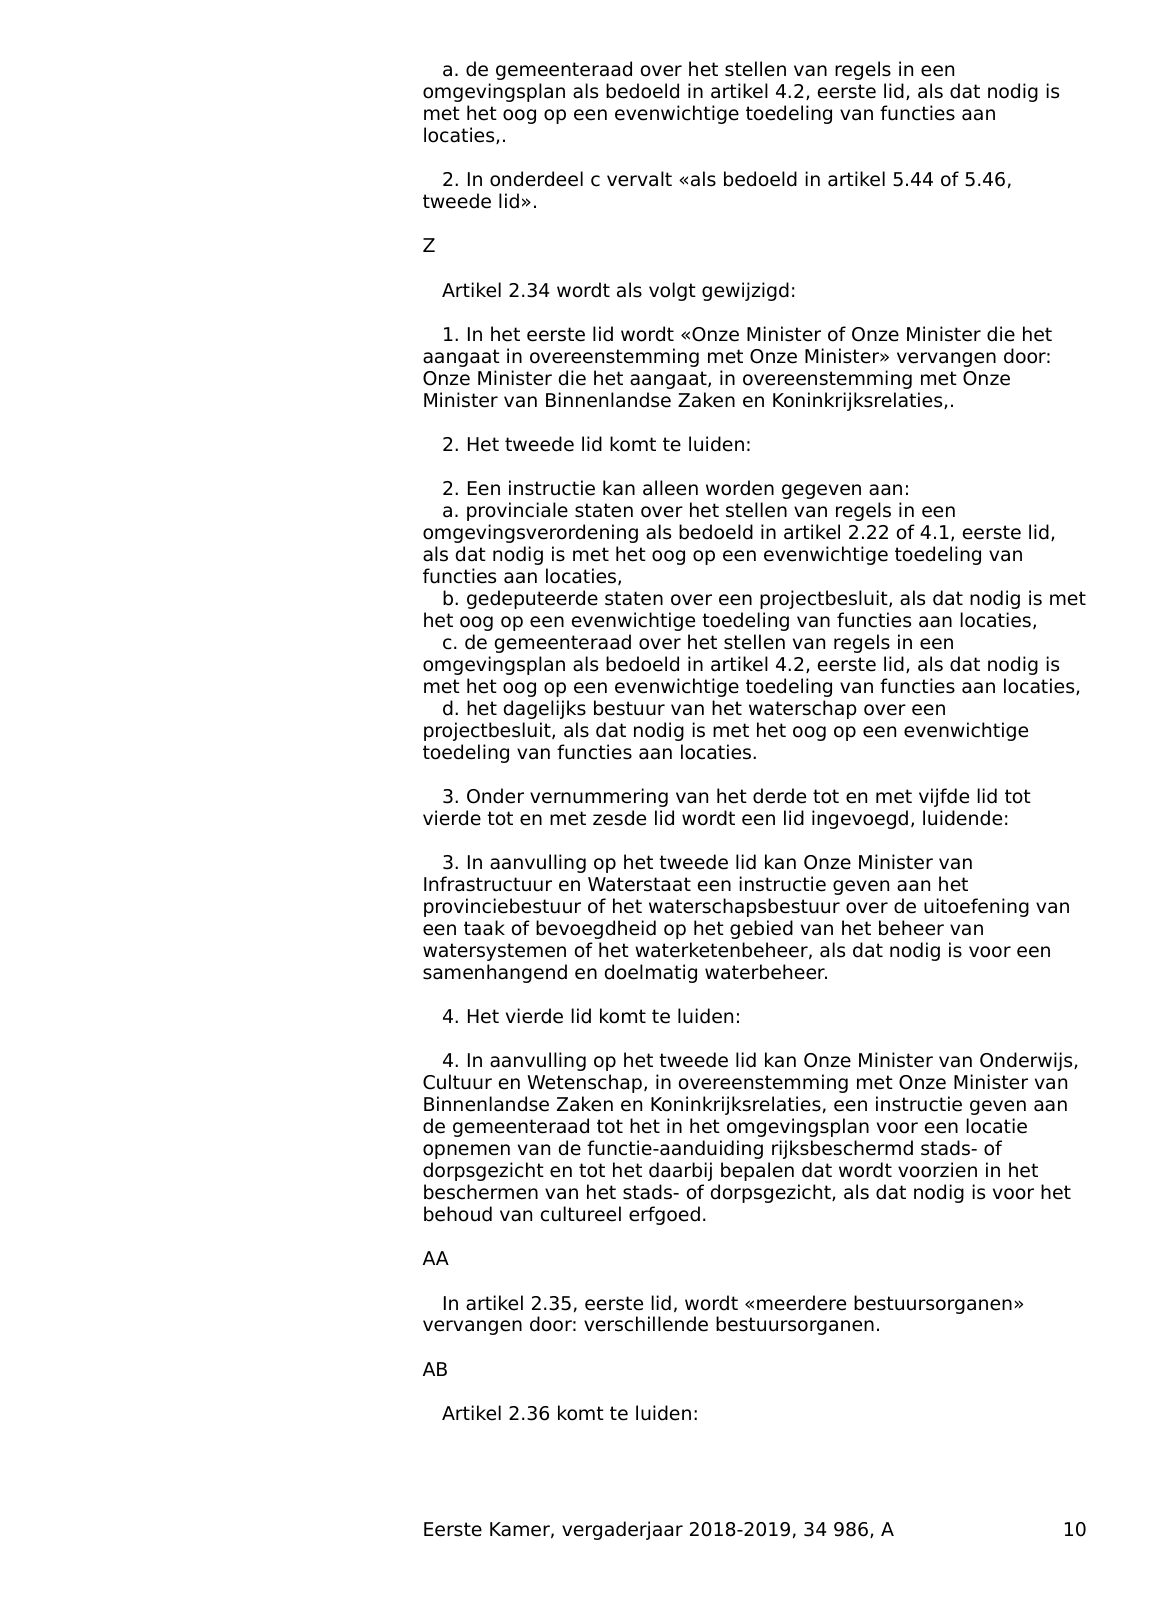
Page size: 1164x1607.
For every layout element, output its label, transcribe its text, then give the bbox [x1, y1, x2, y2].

text 3. Onder vernummering van het derde tot en met vijfde lid tot vierde tot en met zesde lid wordt een lid ingevoegd, luidende: [422, 786, 1087, 830]
text Artikel 2.36 komt te luiden: [422, 1403, 1087, 1425]
text d. het dagelijks bestuur van het waterschap over een projectbesluit, als dat nodig is met het oog op een evenwichtige toedeling van functies aan locaties. [422, 698, 1087, 764]
text a. provinciale staten over het stellen van regels in een omgevingsverordening als bedoeld in artikel 2.22 of 4.1, eerste lid, als dat nodig is met het oog op een evenwichtige toedeling van functies aan locaties, [422, 500, 1087, 588]
text In artikel 2.35, eerste lid, wordt «meerdere bestuursorganen» vervangen door: verschillende bestuursorganen. [422, 1292, 1087, 1336]
text 1. In het eerste lid wordt «Onze Minister of Onze Minister die het aangaat in overeenstemming met Onze Minister» vervangen door: Onze Minister die het aangaat, in overeenstemming met Onze Minister van Binnenlandse Zaken en Koninkrijksrelaties,. [422, 324, 1087, 412]
text 2. In onderdeel c vervalt «als bedoeld in artikel 5.44 of 5.46, tweede lid». [422, 169, 1087, 213]
text Artikel 2.34 wordt als volgt gewijzigd: [422, 279, 1087, 301]
text 3. In aanvulling op het tweede lid kan Onze Minister van Infrastructuur en Waterstaat een instructie geven aan het provinciebestuur of het waterschapsbestuur over de uitoefening van een taak of bevoegdheid op het gebied van het beheer van watersystemen of het waterketenbeheer, als dat nodig is voor een samenhangend en doelmatig waterbeheer. [422, 852, 1087, 984]
text 4. In aanvulling op het tweede lid kan Onze Minister van Onderwijs, Cultuur en Wetenschap, in overeenstemming met Onze Minister van Binnenlandse Zaken en Koninkrijksrelaties, een instructie geven aan de gemeenteraad tot het in het omgevingsplan voor een locatie opnemen van de functie-aanduiding rijksbeschermd stads- of dorpsgezicht en tot het daarbij bepalen dat wordt voorzien in het beschermen van het stads- of dorpsgezicht, als dat nodig is voor het behoud van cultureel erfgoed. [422, 1050, 1087, 1226]
text Z [422, 235, 1087, 257]
text AA [422, 1248, 1087, 1270]
text 2. Een instructie kan alleen worden gegeven aan: [422, 478, 1087, 500]
text AB [422, 1358, 1087, 1381]
text c. de gemeenteraad over het stellen van regels in een omgevingsplan als bedoeld in artikel 4.2, eerste lid, als dat nodig is met het oog op een evenwichtige toedeling van functies aan locaties, [422, 632, 1087, 698]
text 2. Het tweede lid komt te luiden: [422, 434, 1087, 456]
text a. de gemeenteraad over het stellen van regels in een omgevingsplan als bedoeld in artikel 4.2, eerste lid, als dat nodig is met het oog op een evenwichtige toedeling van functies aan locaties,. [422, 59, 1087, 147]
text 4. Het vierde lid komt te luiden: [422, 1006, 1087, 1028]
text b. gedeputeerde staten over een projectbesluit, als dat nodig is met het oog op een evenwichtige toedeling van functies aan locaties, [422, 588, 1087, 632]
